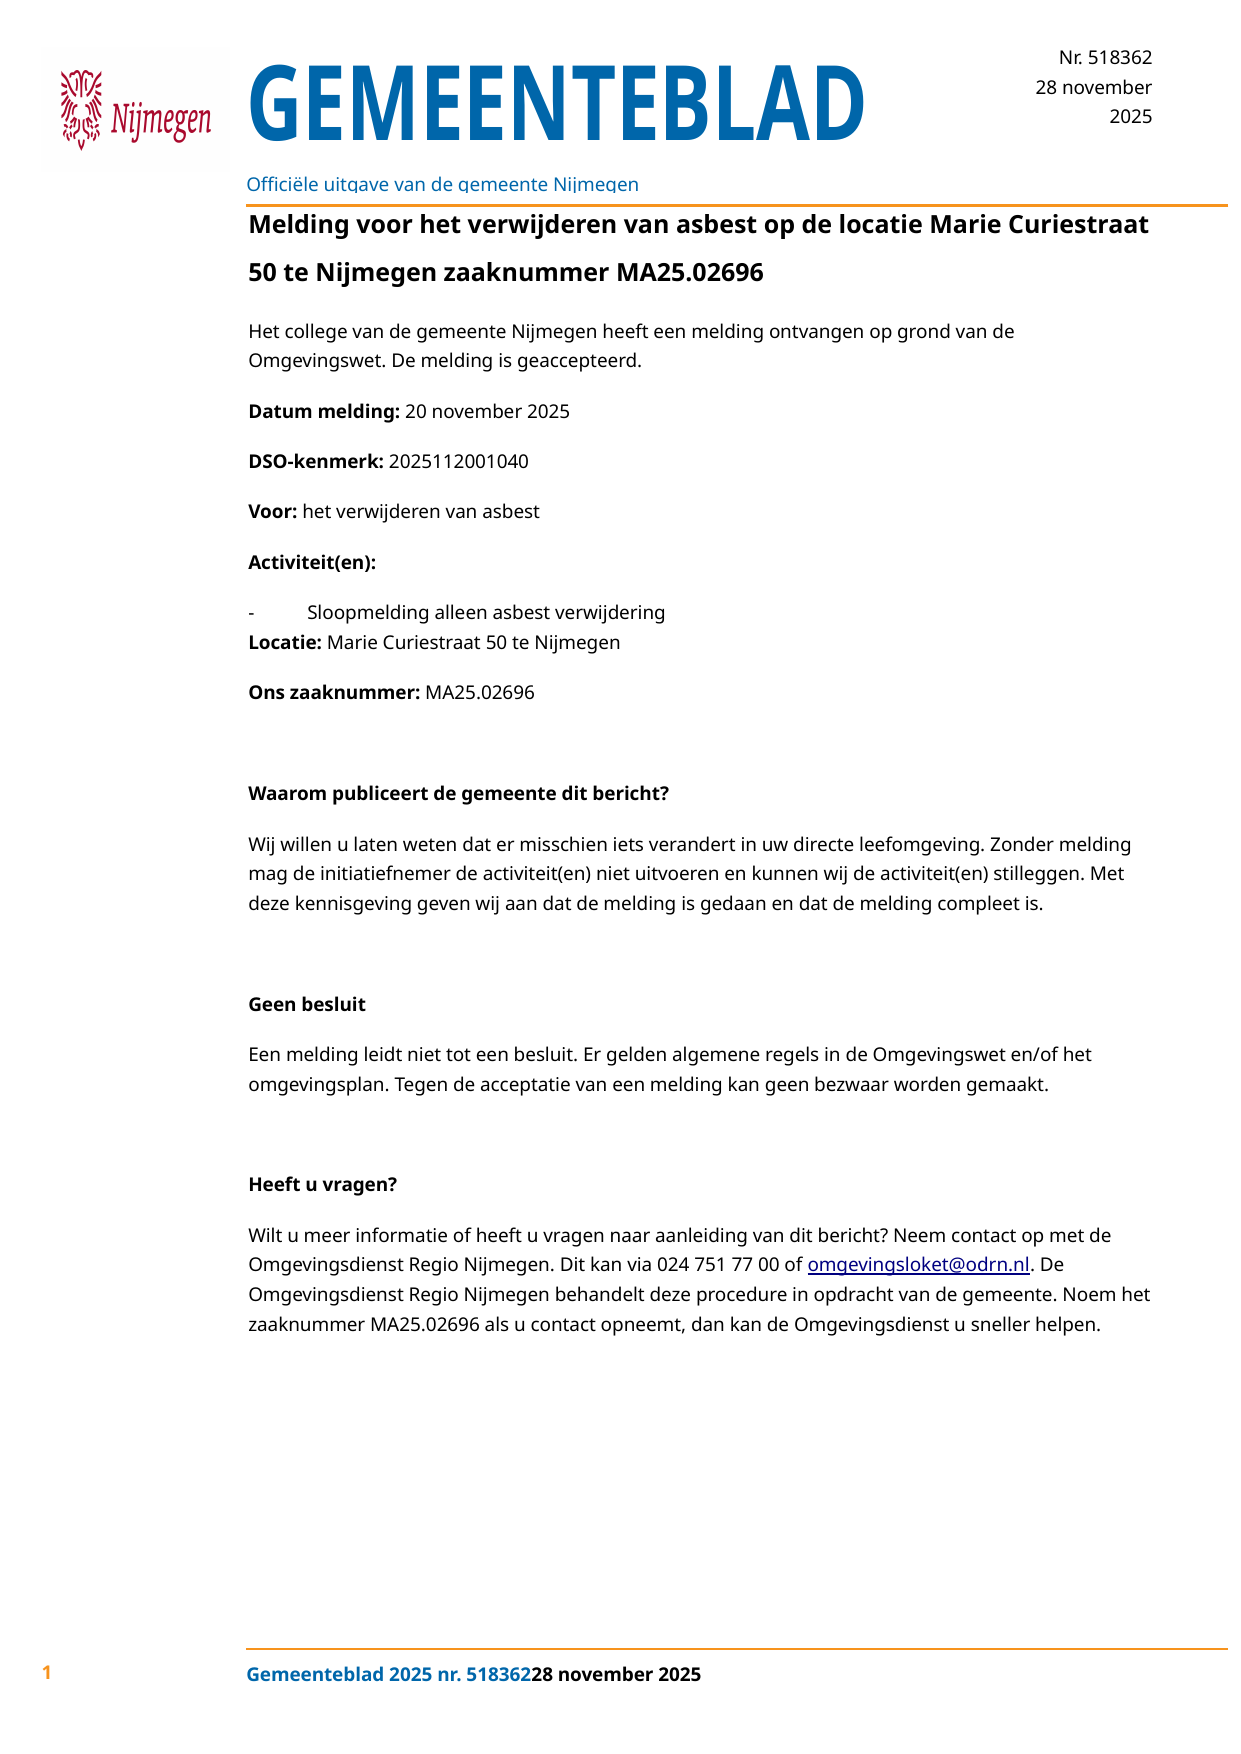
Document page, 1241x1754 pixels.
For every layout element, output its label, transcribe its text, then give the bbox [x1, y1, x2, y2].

list Sloopmelding alleen asbest verwijdering [248, 599, 1152, 625]
text Het college van de gemeente Nijmegen heeft een melding ontvangen op grond van de Omgevingswet. De melding is geaccepteerd. [248, 318, 1152, 373]
text Geen besluit [248, 991, 1152, 1017]
text DSO-kenmerk: 2025112001040 [248, 448, 1152, 474]
picture [41, 47, 231, 172]
text Ons zaaknummer: MA25.02696 [248, 679, 1152, 705]
text Datum melding: 20 november 2025 [248, 398, 1152, 424]
text Waarom publiceert de gemeente dit bericht? [248, 780, 1152, 806]
text Activiteit(en): [248, 549, 1152, 575]
text Locatie: Marie Curiestraat 50 te Nijmegen [248, 629, 1152, 655]
text Wij willen u laten weten dat er misschien iets verandert in uw directe leefomgeving. Zonder melding mag de initiatiefnemer de activiteit(en) niet uitvoeren en kunnen wij de activiteit(en) stilleggen. Met deze kennisgeving geven wij aan dat de melding is gedaan en dat de melding compleet is. [248, 831, 1152, 916]
text Voor: het verwijderen van asbest [248, 499, 1152, 524]
text Heeft u vragen? [248, 1172, 1152, 1197]
text Wilt u meer informatie of heeft u vragen naar aanleiding van dit bericht? Neem contact op met de Omgevingsdienst Regio Nijmegen. Dit kan via 024 751 77 00 of omgevingsloket@odrn.nl. De Omgevingsdienst Regio Nijmegen behandelt deze procedure in opdracht van de gemeente. Noem het zaaknummer MA25.02696 als u contact opneemt, dan kan de Omgevingsdienst u sneller helpen. [248, 1222, 1152, 1337]
text Melding voor het verwijderen van asbest op de locatie Marie Curiestraat 50 te Nijmegen zaaknummer MA25.02696 [248, 207, 1152, 288]
text Een melding leidt niet tot een besluit. Er gelden algemene regels in de Omgevingswet en/of het omgevingsplan. Tegen de acceptatie van een melding kan geen bezwaar worden gemaakt. [248, 1041, 1152, 1097]
